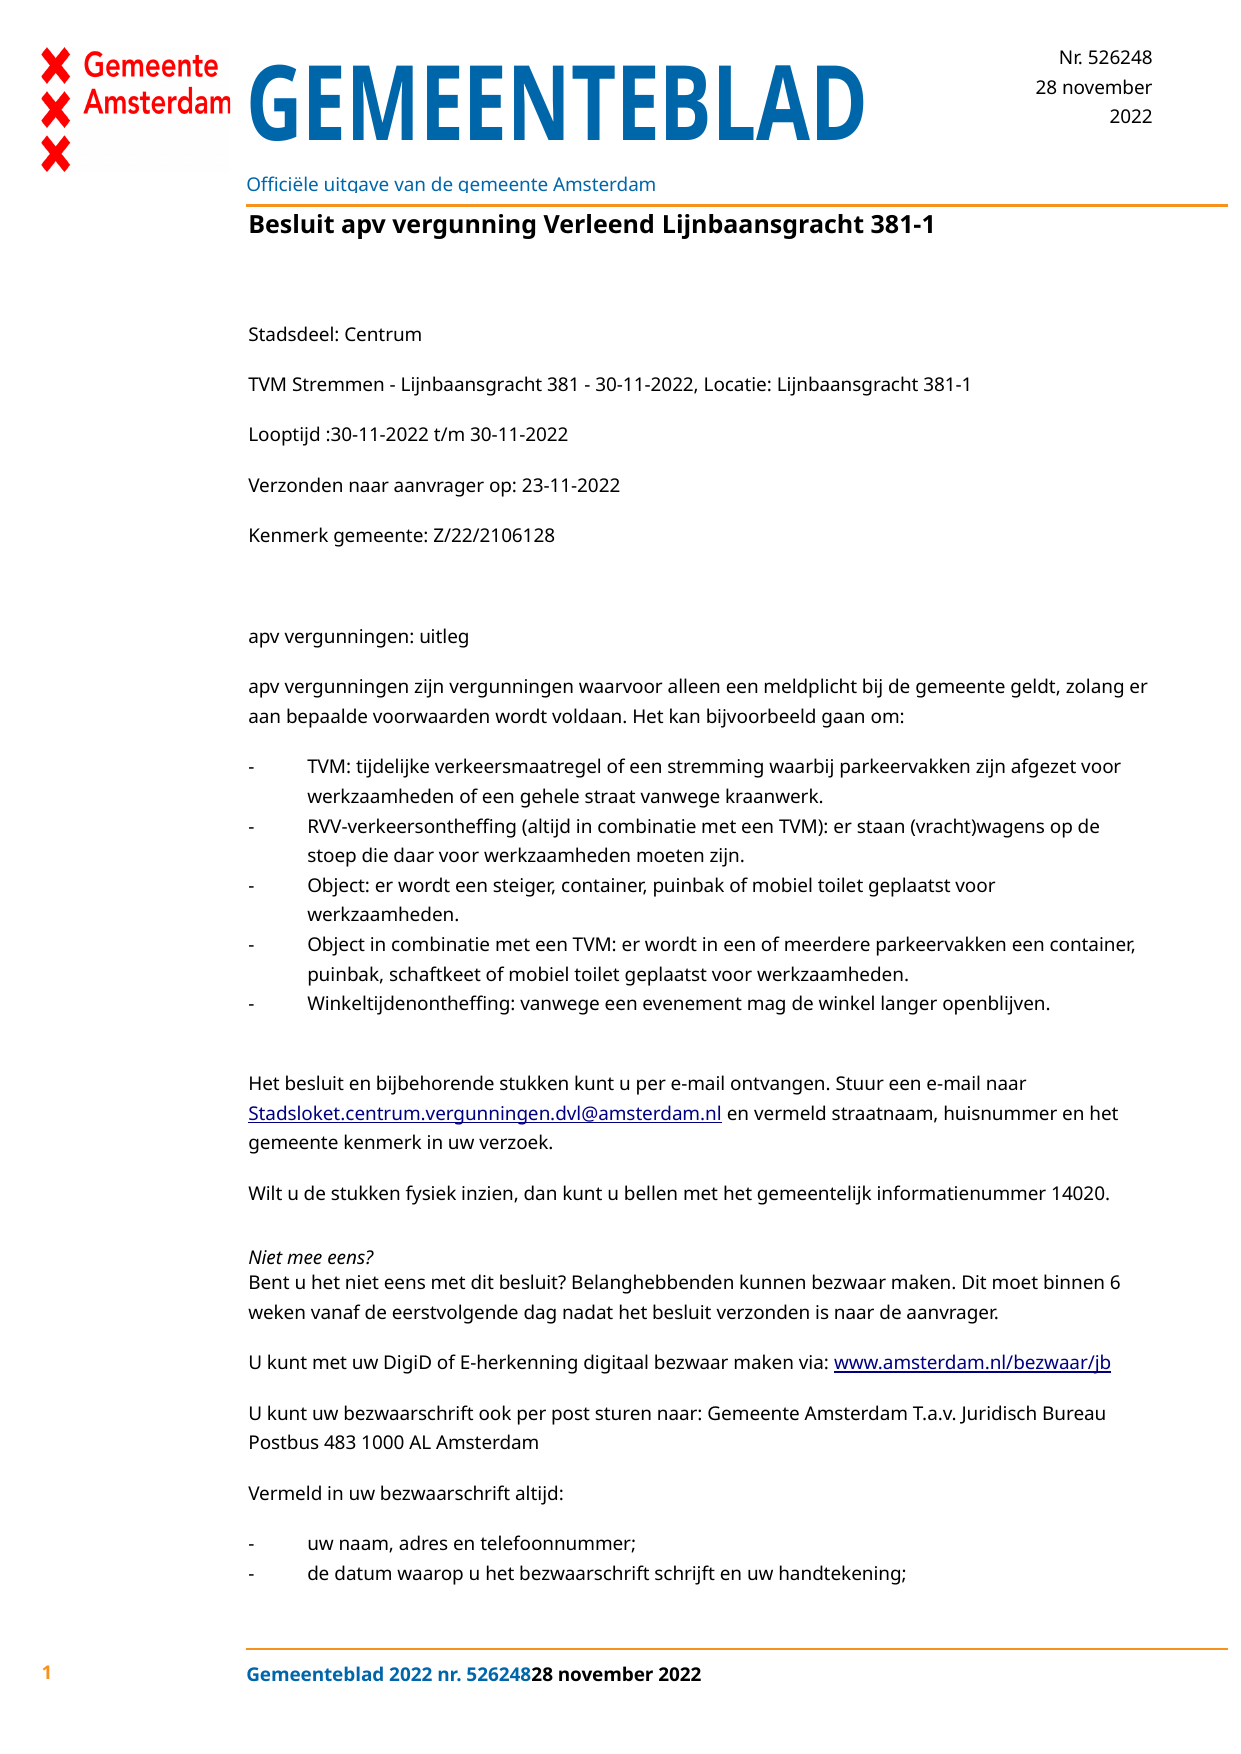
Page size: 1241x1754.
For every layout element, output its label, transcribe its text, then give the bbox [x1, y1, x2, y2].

text Het besluit en bijbehorende stukken kunt u per e-mail ontvangen. Stuur een e-mail naar Stadsloket.centrum.vergunningen.dvl@amsterdam.nl en vermeld straatnaam, huisnummer en het gemeente kenmerk in uw verzoek. [248, 1070, 1152, 1155]
text Vermeld in uw bezwaarschrift altijd: [248, 1480, 1152, 1506]
text Kenmerk gemeente: Z/22/2106128 [248, 522, 1152, 548]
picture [41, 47, 231, 172]
text apv vergunningen zijn vergunningen waarvoor alleen een meldplicht bij de gemeente geldt, zolang er aan bepaalde voorwaarden wordt voldaan. Het kan bijvoorbeeld gaan om: [248, 674, 1152, 729]
text U kunt uw bezwaarschrift ook per post sturen naar: Gemeente Amsterdam T.a.v. Juridisch Bureau Postbus 483 1000 AL Amsterdam [248, 1400, 1152, 1455]
text Bent u het niet eens met dit besluit? Belanghebbenden kunnen bezwaar maken. Dit moet binnen 6 weken vanaf de eerstvolgende dag nadat het besluit verzonden is naar de aanvrager. [248, 1269, 1152, 1325]
text Looptijd :30-11-2022 t/m 30-11-2022 [248, 422, 1152, 447]
list Winkeltijdenontheffing: vanwege een evenement mag de winkel langer openblijven. [248, 990, 1152, 1016]
list de datum waarop u het bezwaarschrift schrijft en uw handtekening; [248, 1560, 1152, 1586]
list TVM: tijdelijke verkeersmaatregel of een stremming waarbij parkeervakken zijn afgezet voor werkzaamheden of een gehele straat vanwege kraanwerk. [248, 754, 1152, 809]
list RVV-verkeersontheffing (altijd in combinatie met een TVM): er staan (vracht)wagens op de stoep die daar voor werkzaamheden moeten zijn. [248, 813, 1152, 868]
list uw naam, adres en telefoonnummer; [248, 1530, 1152, 1556]
text Stadsdeel: Centrum [248, 321, 1152, 346]
text Niet mee eens? [248, 1244, 1152, 1269]
text Wilt u de stukken fysiek inzien, dan kunt u bellen met het gemeentelijk informatienummer 14020. [248, 1180, 1152, 1206]
text U kunt met uw DigiD of E-herkenning digitaal bezwaar maken via: www.amsterdam.nl/bezwaar/jb [248, 1349, 1152, 1375]
list Object in combinatie met een TVM: er wordt in een of meerdere parkeervakken een container, puinbak, schaftkeet of mobiel toilet geplaatst voor werkzaamheden. [248, 931, 1152, 986]
text TVM Stremmen - Lijnbaansgracht 381 - 30-11-2022, Locatie: Lijnbaansgracht 381-1 [248, 371, 1152, 397]
text apv vergunningen: uitleg [248, 623, 1152, 649]
text Verzonden naar aanvrager op: 23-11-2022 [248, 472, 1152, 498]
list Object: er wordt een steiger, container, puinbak of mobiel toilet geplaatst voor werkzaamheden. [248, 872, 1152, 927]
text Besluit apv vergunning Verleend Lijnbaansgracht 381-1 [248, 207, 1152, 241]
